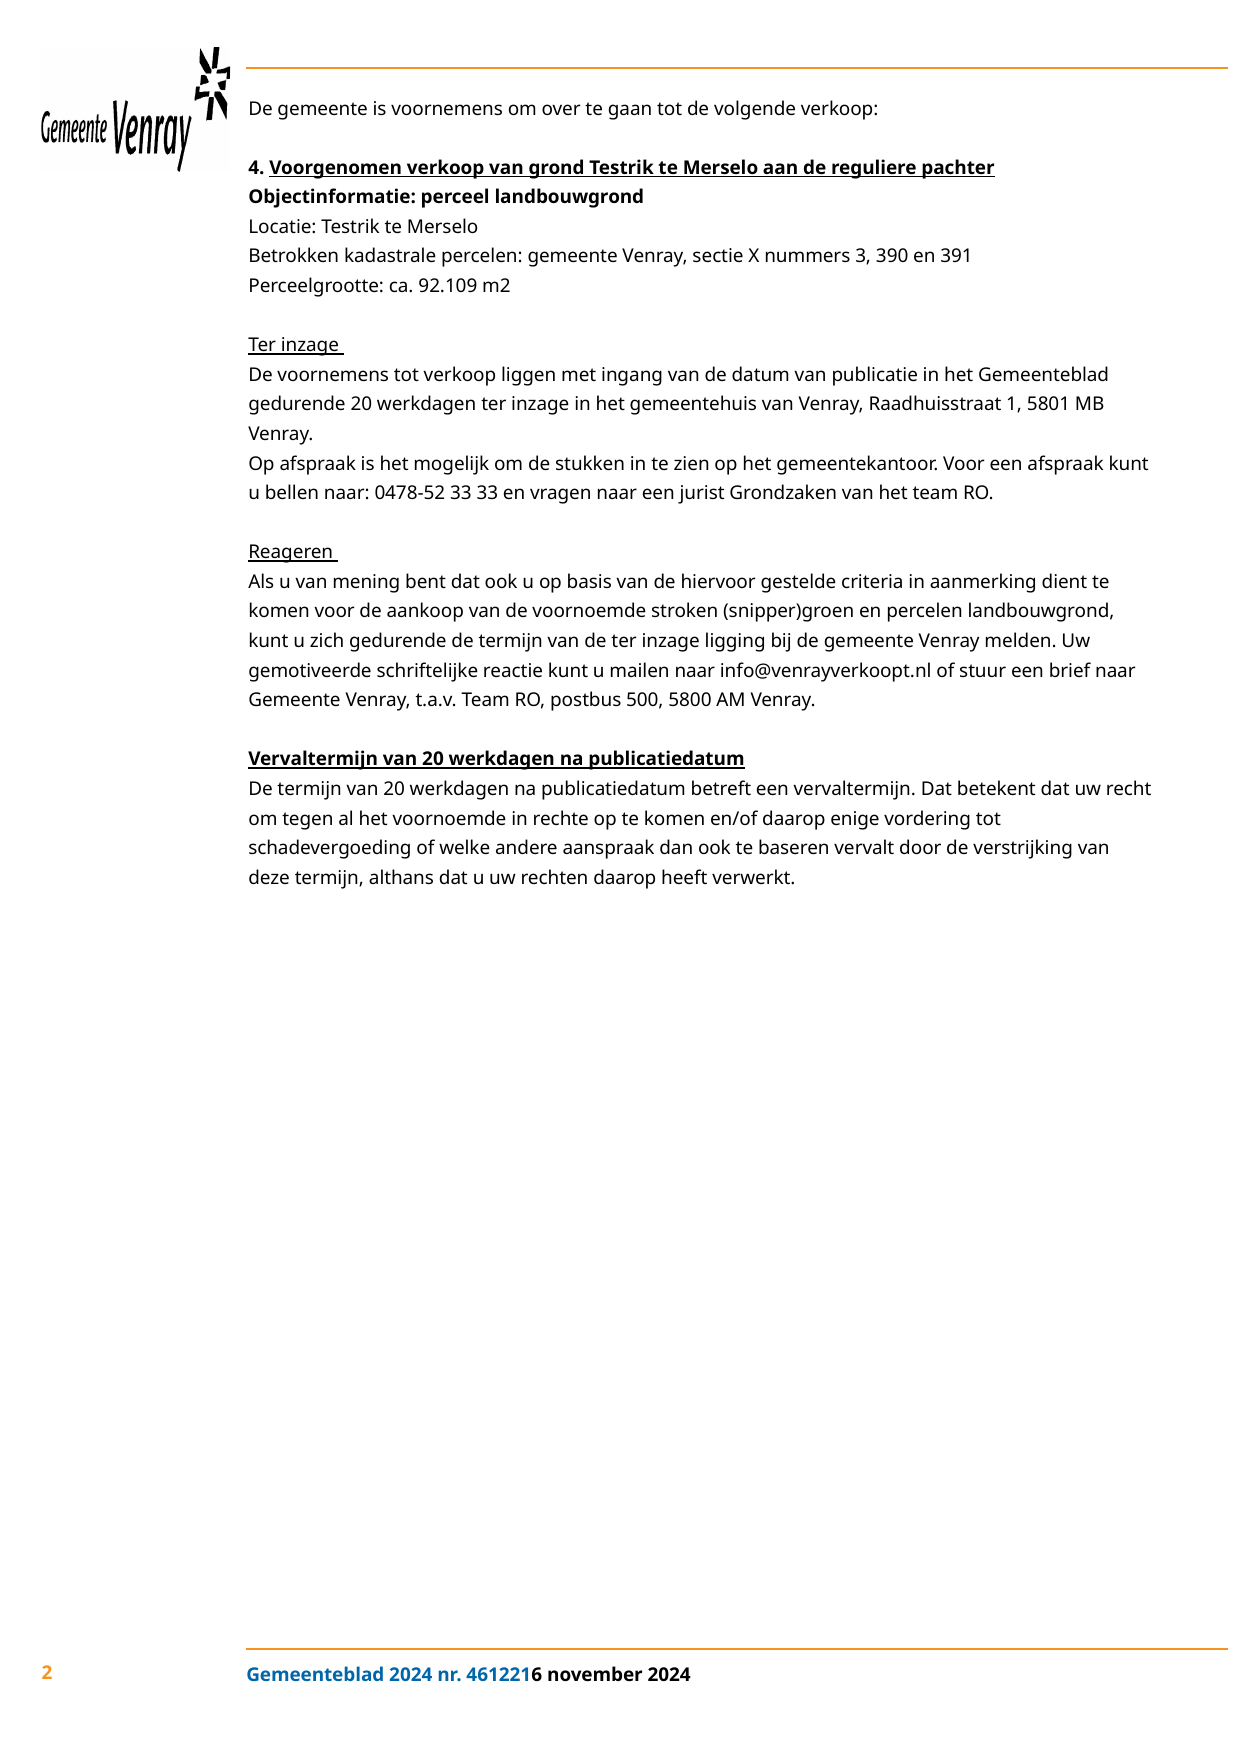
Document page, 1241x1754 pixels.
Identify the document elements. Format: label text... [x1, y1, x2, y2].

text 4. Voorgenomen verkoop van grond Testrik te Merselo aan de reguliere pachter [248, 154, 1152, 180]
text Perceelgrootte: ca. 92.109 m2 [248, 272, 1152, 298]
text De gemeente is voornemens om over te gaan tot de volgende verkoop: [248, 95, 1152, 121]
text Ter inzage [248, 331, 1152, 357]
text Reageren [248, 538, 1152, 564]
text De voornemens tot verkoop liggen met ingang van de datum van publicatie in het Gemeenteblad gedurende 20 werkdagen ter inzage in het gemeentehuis van Venray, Raadhuisstraat 1, 5801 MB Venray. [248, 361, 1152, 446]
text Op afspraak is het mogelijk om de stukken in te zien op het gemeentekantoor. Voor een afspraak kunt u bellen naar: 0478-52 33 33 en vragen naar een jurist Grondzaken van het team RO. [248, 450, 1152, 505]
text Vervaltermijn van 20 werkdagen na publicatiedatum [248, 746, 1152, 771]
text Objectinformatie: perceel landbouwgrond [248, 183, 1152, 209]
picture [41, 47, 231, 172]
text Locatie: Testrik te Merselo [248, 213, 1152, 239]
text De termijn van 20 werkdagen na publicatiedatum betreft een vervaltermijn. Dat betekent dat uw recht om tegen al het voornoemde in rechte op te komen en/of daarop enige vordering tot schadevergoeding of welke andere aanspraak dan ook te baseren vervalt door de verstrijking van deze termijn, althans dat u uw rechten daarop heeft verwerkt. [248, 775, 1152, 890]
text Als u van mening bent dat ook u op basis van de hiervoor gestelde criteria in aanmerking dient te komen voor de aankoop van de voornoemde stroken (snipper)groen en percelen landbouwgrond, kunt u zich gedurende de termijn van de ter inzage ligging bij de gemeente Venray melden. Uw gemotiveerde schriftelijke reactie kunt u mailen naar info@venrayverkoopt.nl of stuur een brief naar Gemeente Venray, t.a.v. Team RO, postbus 500, 5800 AM Venray. [248, 568, 1152, 712]
text Betrokken kadastrale percelen: gemeente Venray, sectie X nummers 3, 390 en 391 [248, 243, 1152, 268]
